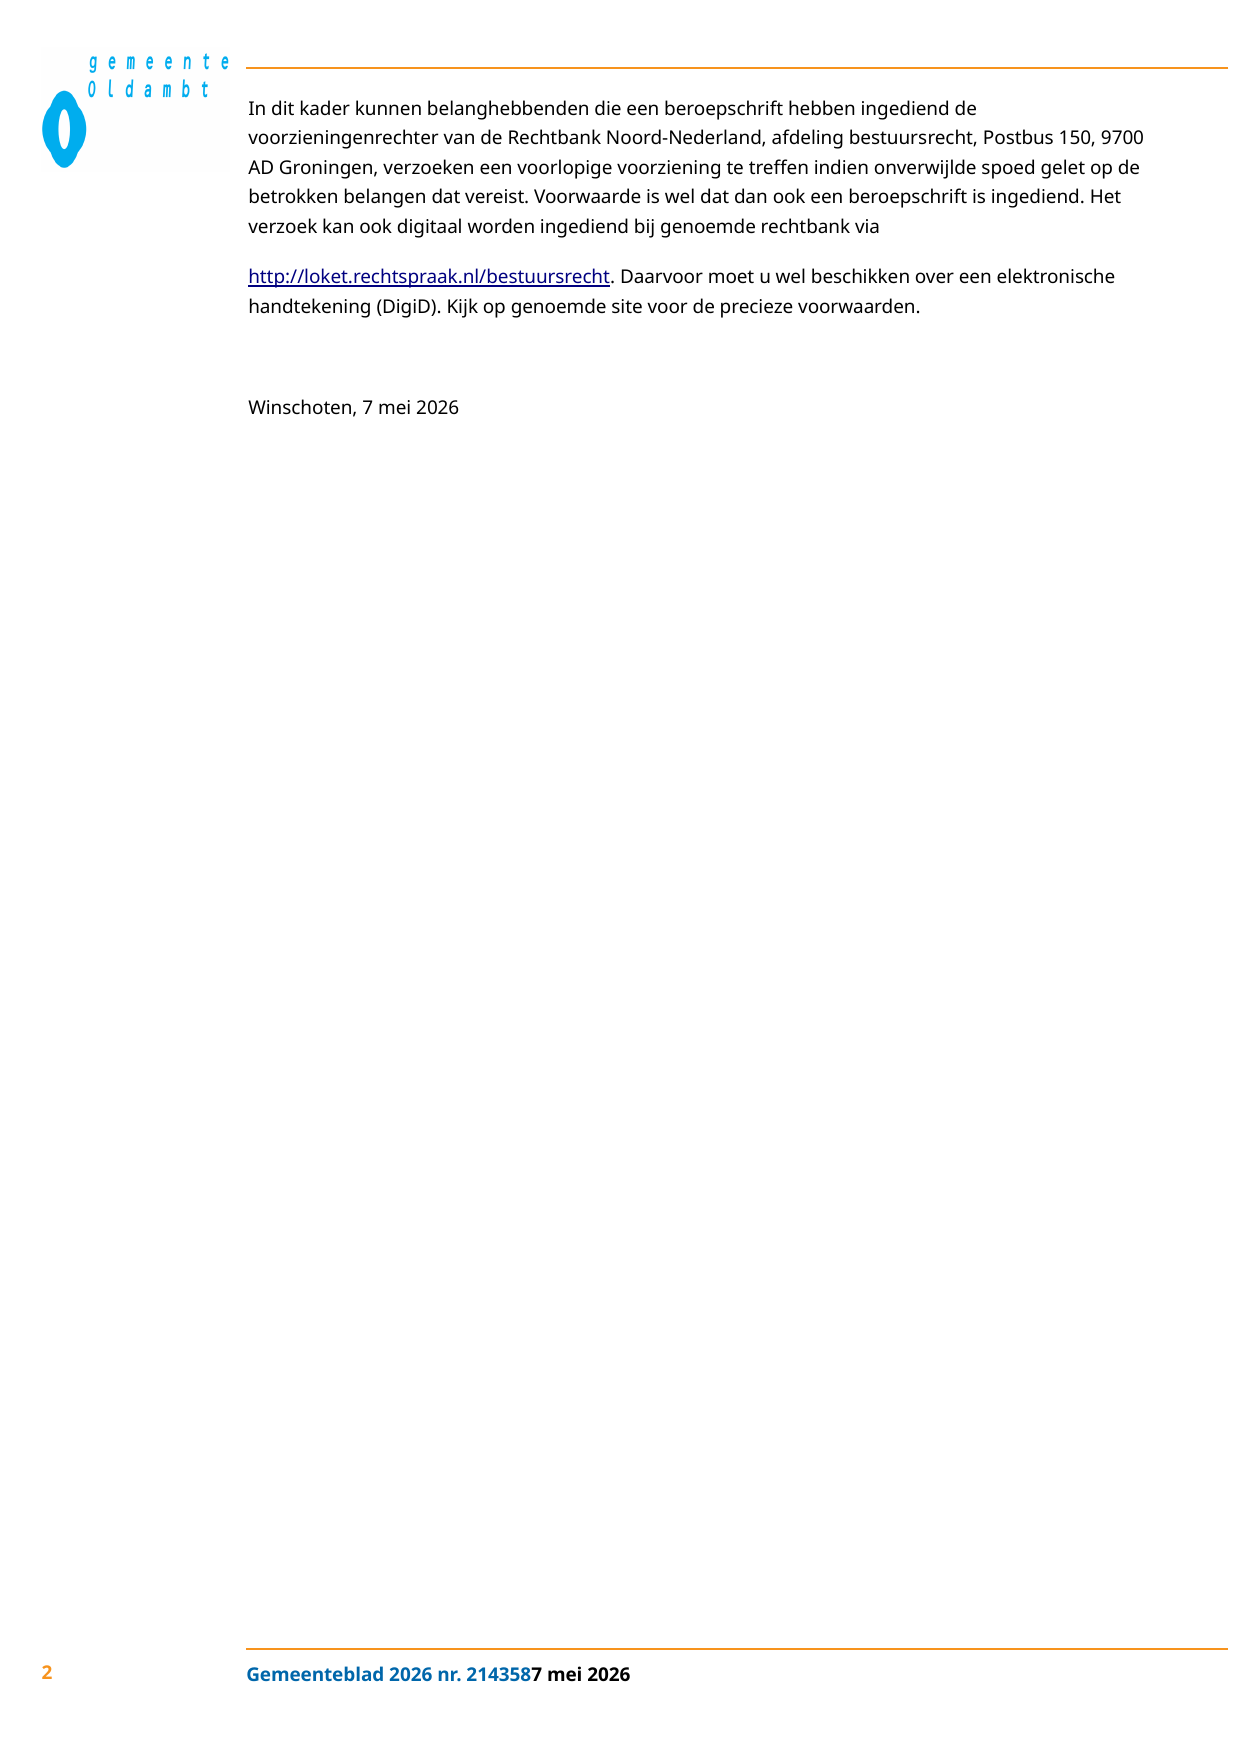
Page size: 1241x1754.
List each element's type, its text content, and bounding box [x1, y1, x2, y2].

picture [41, 47, 231, 172]
text http://loket.rechtspraak.nl/bestuursrecht. Daarvoor moet u wel beschikken over een elektronische handtekening (DigiD). Kijk op genoemde site voor de precieze voorwaarden. [248, 263, 1152, 319]
text In dit kader kunnen belanghebbenden die een beroepschrift hebben ingediend de voorzieningenrechter van de Rechtbank Noord-Nederland, afdeling bestuurs­recht, Postbus 150, 9700 AD Groningen, verzoeken een voorlopige voorziening te treffen indien onverwijlde spoed gelet op de betrokken belangen dat vereist. Voorwaarde is wel dat dan ook een beroepschrift is ingediend. Het verzoek kan ook digitaal worden ingediend bij genoemde rechtbank via [248, 95, 1152, 239]
text Winschoten, 7 mei 2026 [248, 394, 1152, 420]
